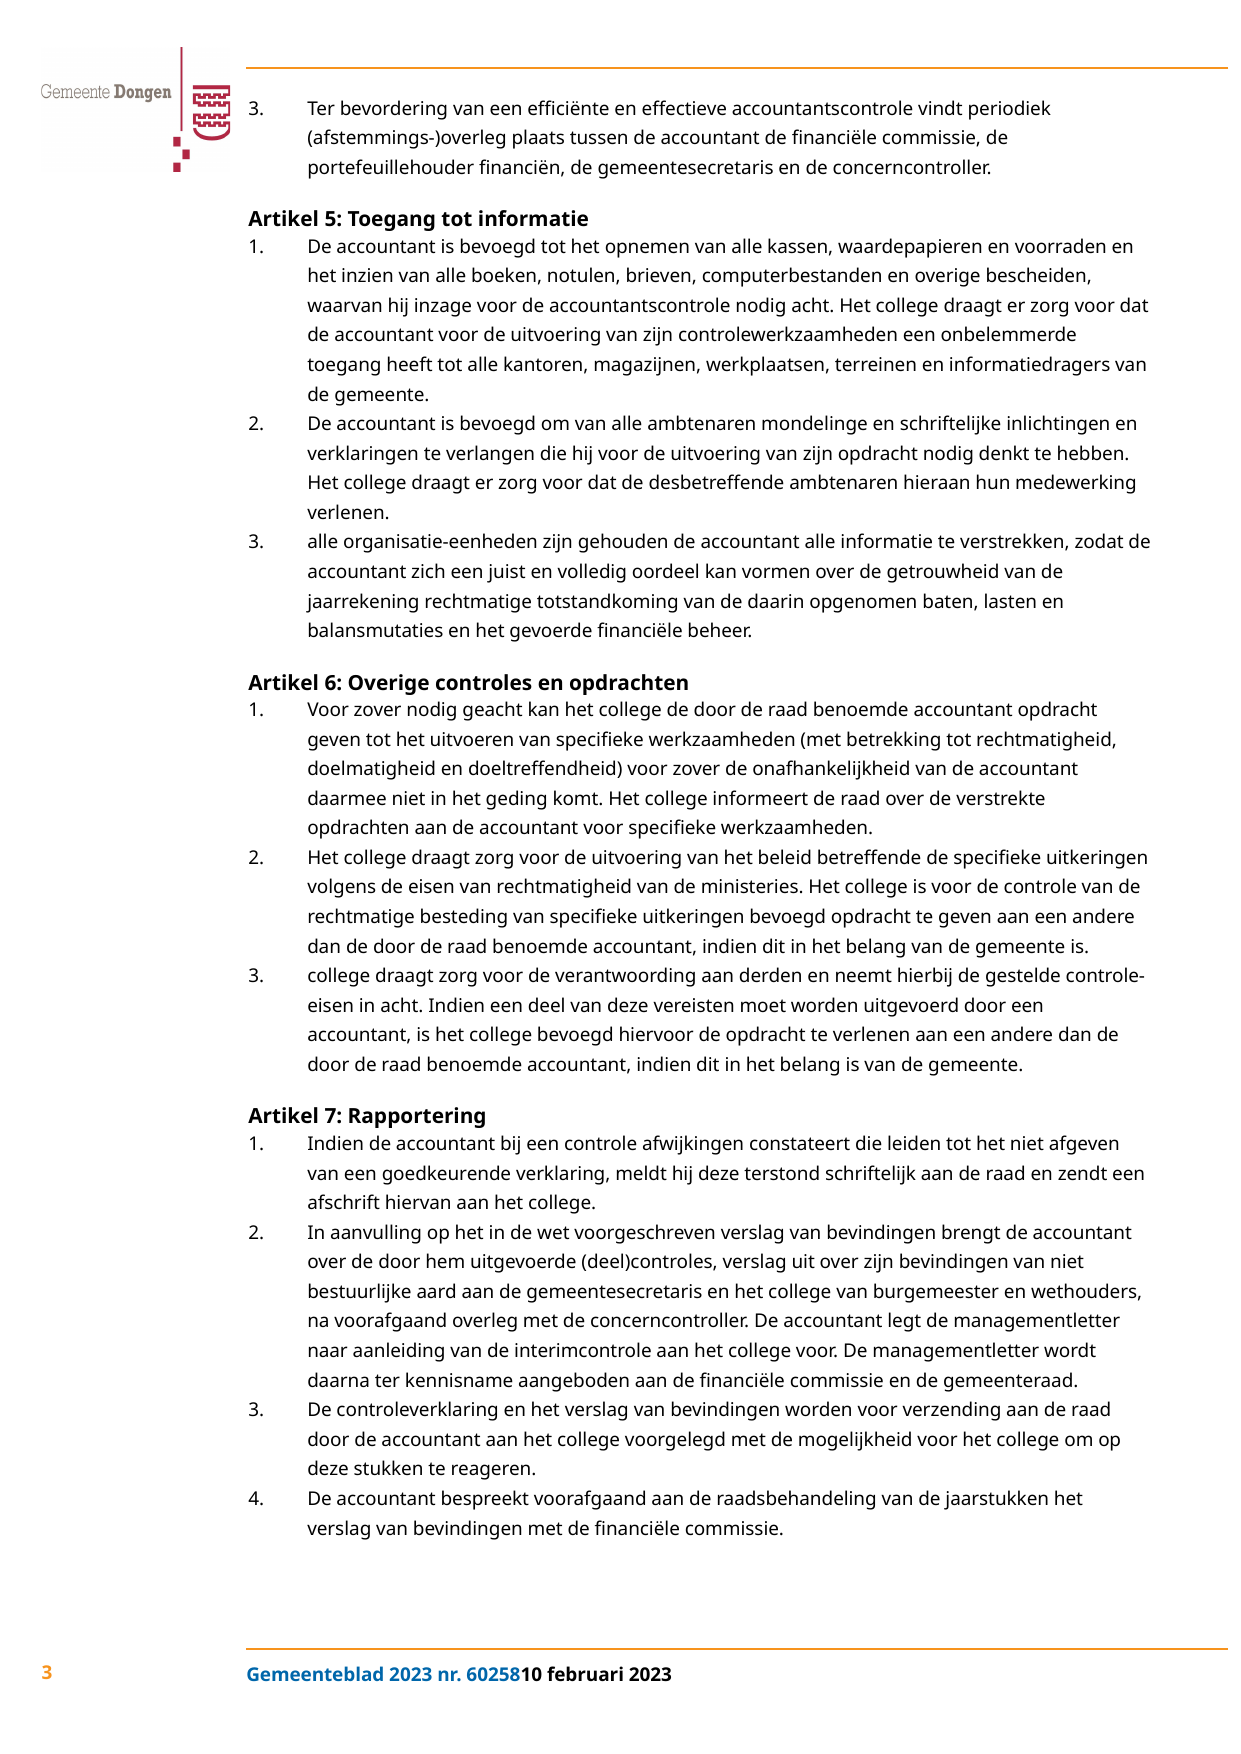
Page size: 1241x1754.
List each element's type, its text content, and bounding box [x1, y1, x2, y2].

text Artikel 6: Overige controles en opdrachten [248, 668, 1152, 696]
list De accountant bespreekt voorafgaand aan de raadsbehandeling van de jaarstukken het verslag van bevindingen met de financiële commissie. [248, 1485, 1152, 1540]
list Voor zover nodig geacht kan het college de door de raad benoemde accountant opdracht geven tot het uitvoeren van specifieke werkzaamheden (met betrekking tot rechtmatigheid, doelmatigheid en doeltreffendheid) voor zover de onafhankelijkheid van de accountant daarmee niet in het geding komt. Het college informeert de raad over de verstrekte opdrachten aan de accountant voor specifieke werkzaamheden. [248, 696, 1152, 840]
list Indien de accountant bij een controle afwijkingen constateert die leiden tot het niet afgeven van een goedkeurende verklaring, meldt hij deze terstond schriftelijk aan de raad en zendt een afschrift hiervan aan het college. [248, 1130, 1152, 1215]
list De accountant is bevoegd om van alle ambtenaren mondelinge en schriftelijke inlichtingen en verklaringen te verlangen die hij voor de uitvoering van zijn opdracht nodig denkt te hebben. Het college draagt er zorg voor dat de desbetreffende ambtenaren hieraan hun medewerking verlenen. [248, 410, 1152, 525]
list Het college draagt zorg voor de uitvoering van het beleid betreffende de specifieke uitkeringen volgens de eisen van rechtmatigheid van de ministeries. Het college is voor de controle van de rechtmatige besteding van specifieke uitkeringen bevoegd opdracht te geven aan een andere dan de door de raad benoemde accountant, indien dit in het belang van de gemeente is. [248, 844, 1152, 959]
text Artikel 7: Rapportering [248, 1102, 1152, 1130]
list Ter bevordering van een efficiënte en effectieve accountantscontrole vindt periodiek (afstemmings-)overleg plaats tussen de accountant de financiële commissie, de portefeuillehouder financiën, de gemeentesecretaris en de concerncontroller. [248, 95, 1152, 180]
list In aanvulling op het in de wet voorgeschreven verslag van bevindingen brengt de accountant over de door hem uitgevoerde (deel)controles, verslag uit over zijn bevindingen van niet bestuurlijke aard aan de gemeentesecretaris en het college van burgemeester en wethouders, na voorafgaand overleg met de concerncontroller. De accountant legt de managementletter naar aanleiding van de interimcontrole aan het college voor. De managementletter wordt daarna ter kennisname aangeboden aan de financiële commissie en de gemeenteraad. [248, 1219, 1152, 1392]
list De controleverklaring en het verslag van bevindingen worden voor verzending aan de raad door de accountant aan het college voorgelegd met de mogelijkheid voor het college om op deze stukken te reageren. [248, 1396, 1152, 1481]
list college draagt zorg voor de verantwoording aan derden en neemt hierbij de gestelde controle-eisen in acht. Indien een deel van deze vereisten moet worden uitgevoerd door een accountant, is het college bevoegd hiervoor de opdracht te verlenen aan een andere dan de door de raad benoemde accountant, indien dit in het belang is van de gemeente. [248, 962, 1152, 1077]
picture [41, 47, 231, 172]
text Artikel 5: Toegang tot informatie [248, 204, 1152, 233]
list alle organisatie-eenheden zijn gehouden de accountant alle informatie te verstrekken, zodat de accountant zich een juist en volledig oordeel kan vormen over de getrouwheid van de jaarrekening rechtmatige totstandkoming van de daarin opgenomen baten, lasten en balansmutaties en het gevoerde financiële beheer. [248, 529, 1152, 643]
list De accountant is bevoegd tot het opnemen van alle kassen, waardepapieren en voorraden en het inzien van alle boeken, notulen, brieven, computerbestanden en overige bescheiden, waarvan hij inzage voor de accountantscontrole nodig acht. Het college draagt er zorg voor dat de accountant voor de uitvoering van zijn controlewerkzaamheden een onbelemmerde toegang heeft tot alle kantoren, magazijnen, werkplaatsen, terreinen en informatiedragers van de gemeente. [248, 233, 1152, 406]
